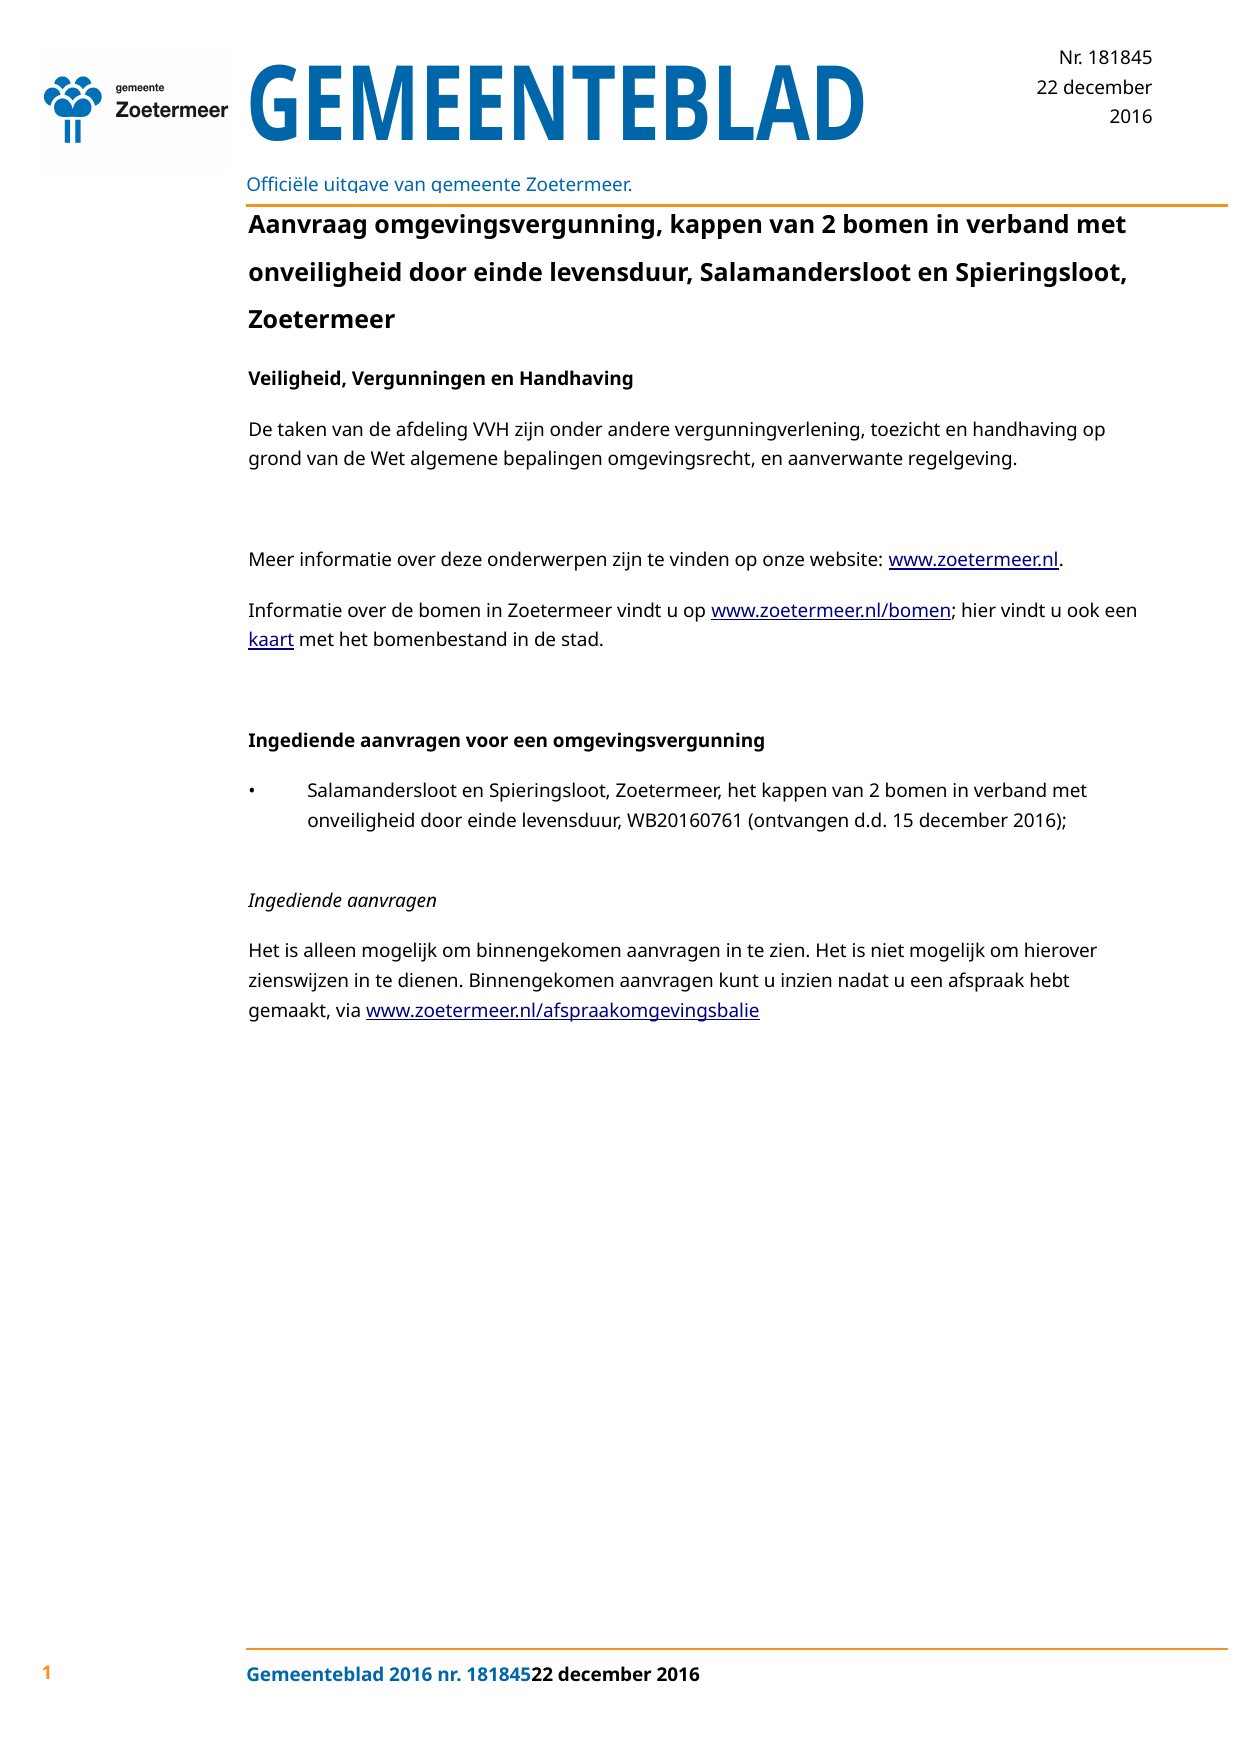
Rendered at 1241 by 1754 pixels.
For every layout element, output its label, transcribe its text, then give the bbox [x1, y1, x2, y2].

list Salamandersloot en Spieringsloot, Zoetermeer, het kappen van 2 bomen in verband met onveiligheid door einde levensduur, WB20160761 (ontvangen d.d. 15 december 2016); [248, 778, 1152, 833]
text Ingediende aanvragen [248, 887, 1152, 913]
text Ingediende aanvragen voor een omgevingsvergunning [248, 727, 1152, 753]
text Informatie over de bomen in Zoetermeer vindt u op www.zoetermeer.nl/bomen; hier vindt u ook een kaart met het bomenbestand in de stad. [248, 597, 1152, 652]
text Het is alleen mogelijk om binnengekomen aanvragen in te zien. Het is niet mogelijk om hierover zienswijzen in te dienen. Binnengekomen aanvragen kunt u inzien nadat u een afspraak hebt gemaakt, via www.zoetermeer.nl/afspraakomgevingsbalie [248, 938, 1152, 1022]
text Aanvraag omgevingsvergunning, kappen van 2 bomen in verband met onveiligheid door einde levensduur, Salamandersloot en Spieringsloot, Zoetermeer [248, 207, 1152, 336]
text De taken van de afdeling VVH zijn onder andere vergunningverlening, toezicht en handhaving op grond van de Wet algemene bepalingen omgevingsrecht, en aanverwante regelgeving. [248, 416, 1152, 471]
text Meer informatie over deze onderwerpen zijn te vinden op onze website: www.zoetermeer.nl. [248, 546, 1152, 572]
picture [41, 47, 231, 172]
text Veiligheid, Vergunningen en Handhaving [248, 366, 1152, 391]
